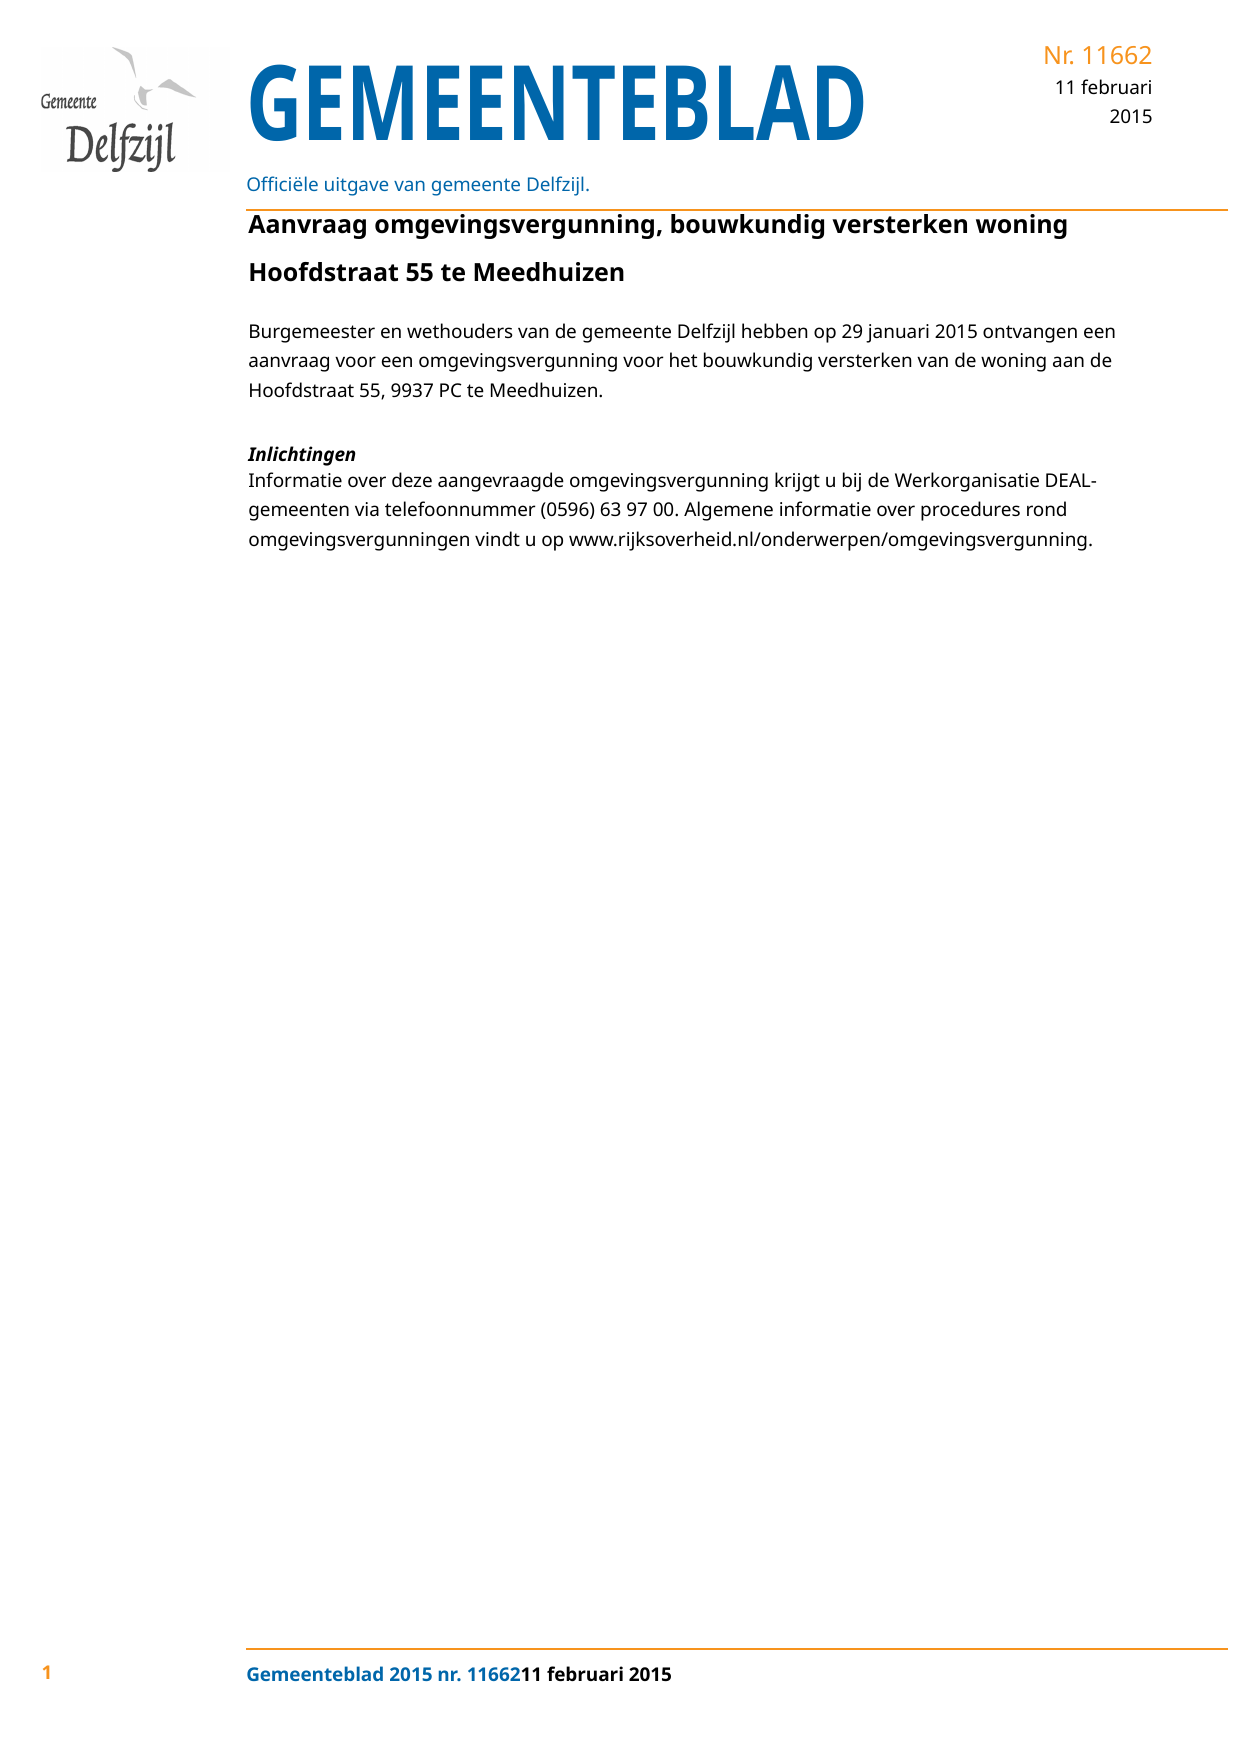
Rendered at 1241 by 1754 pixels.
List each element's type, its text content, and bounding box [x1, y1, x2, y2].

text Informatie over deze aangevraagde omgevingsvergunning krijgt u bij de Werkorganisatie DEAL-gemeenten via telefoonnummer (0596) 63 97 00. Algemene informatie over procedures rond omgevingsvergunningen vindt u op www.rijksoverheid.nl/onderwerpen/omgevingsvergunning. [248, 467, 1152, 552]
text Aanvraag omgevingsvergunning, bouwkundig versterken woning Hoofdstraat 55 te Meedhuizen [248, 211, 1152, 288]
picture [41, 47, 231, 172]
text Inlichtingen [248, 441, 1152, 467]
text Burgemeester en wethouders van de gemeente Delfzijl hebben op 29 januari 2015 ontvangen een aanvraag voor een omgevingsvergunning voor het bouwkundig versterken van de woning aan de Hoofdstraat 55, 9937 PC te Meedhuizen. [248, 318, 1152, 403]
